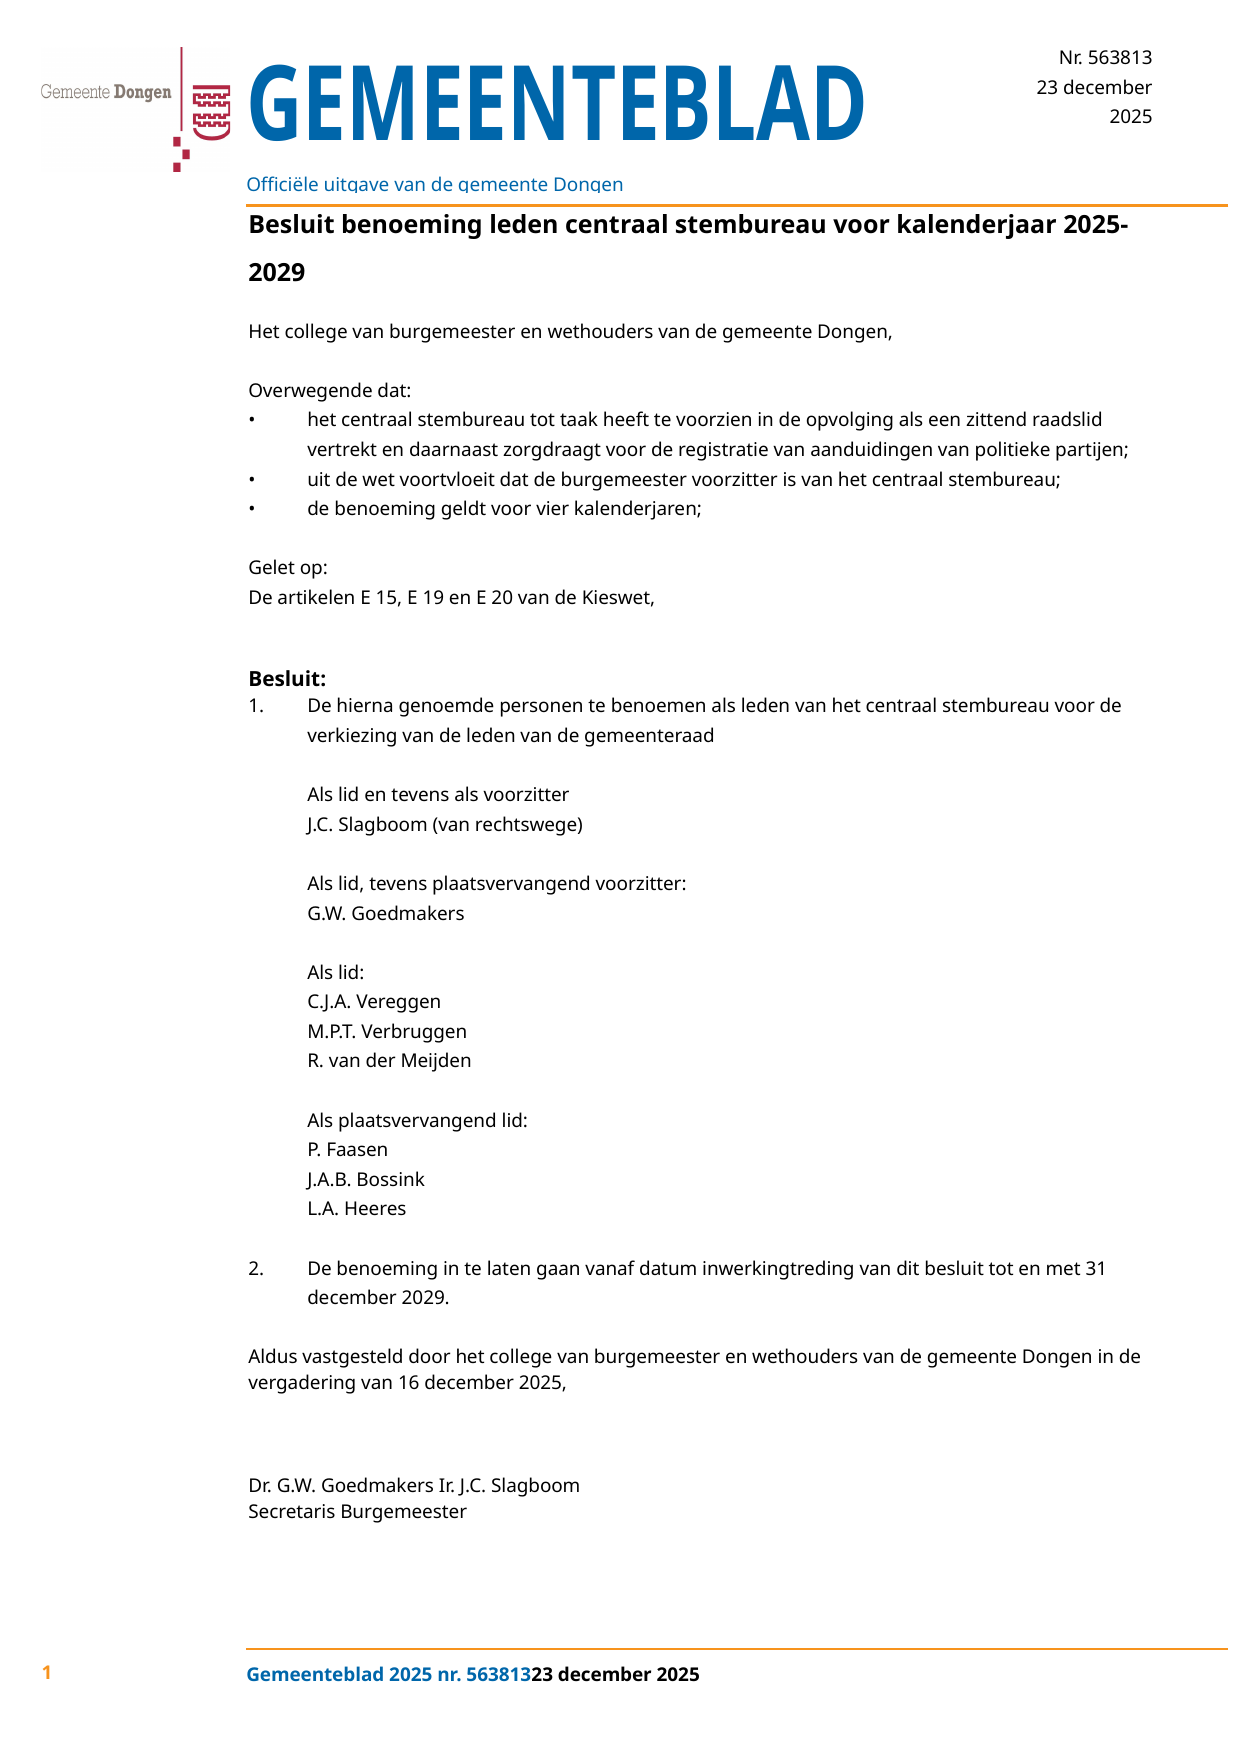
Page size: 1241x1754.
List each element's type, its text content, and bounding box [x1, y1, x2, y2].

list G.W. Goedmakers [248, 900, 1152, 925]
text Overwegende dat: [248, 377, 1152, 403]
list J.C. Slagboom (van rechtswege) [248, 811, 1152, 837]
list De hierna genoemde personen te benoemen als leden van het centraal stembureau voor de verkiezing van de leden van de gemeenteraad [248, 693, 1152, 748]
text Het college van burgemeester en wethouders van de gemeente Dongen, [248, 318, 1152, 344]
list P. Faasen [248, 1136, 1152, 1162]
picture [41, 47, 231, 172]
list de benoeming geldt voor vier kalenderjaren; [248, 495, 1152, 521]
list het centraal stembureau tot taak heeft te voorzien in de opvolging als een zittend raadslid vertrekt en daarnaast zorgdraagt voor de registratie van aanduidingen van politieke partijen; [248, 407, 1152, 462]
text Aldus vastgesteld door het college van burgemeester en wethouders van de gemeente Dongen in de vergadering van 16 december 2025, [248, 1343, 1152, 1395]
list uit de wet voortvloeit dat de burgemeester voorzitter is van het centraal stembureau; [248, 466, 1152, 492]
list R. van der Meijden [248, 1048, 1152, 1073]
list Als lid en tevens als voorzitter [248, 781, 1152, 807]
text Besluit: [248, 664, 1152, 693]
list L.A. Heeres [248, 1196, 1152, 1221]
list J.A.B. Bossink [248, 1166, 1152, 1192]
text Gelet op: [248, 554, 1152, 580]
text De artikelen E 15, E 19 en E 20 van de Kieswet, [248, 584, 1152, 610]
list Als lid, tevens plaatsvervangend voorzitter: [248, 870, 1152, 896]
list M.P.T. Verbruggen [248, 1018, 1152, 1044]
text Dr. G.W. Goedmakers Ir. J.C. Slagboom [248, 1472, 1152, 1498]
text Besluit benoeming leden centraal stembureau voor kalenderjaar 2025-2029 [248, 207, 1152, 288]
list De benoeming in te laten gaan vanaf datum inwerkingtreding van dit besluit tot en met 31 december 2029. [248, 1255, 1152, 1310]
list C.J.A. Vereggen [248, 988, 1152, 1014]
text Secretaris Burgemeester [248, 1498, 1152, 1523]
list Als plaatsvervangend lid: [248, 1107, 1152, 1132]
list Als lid: [248, 959, 1152, 984]
